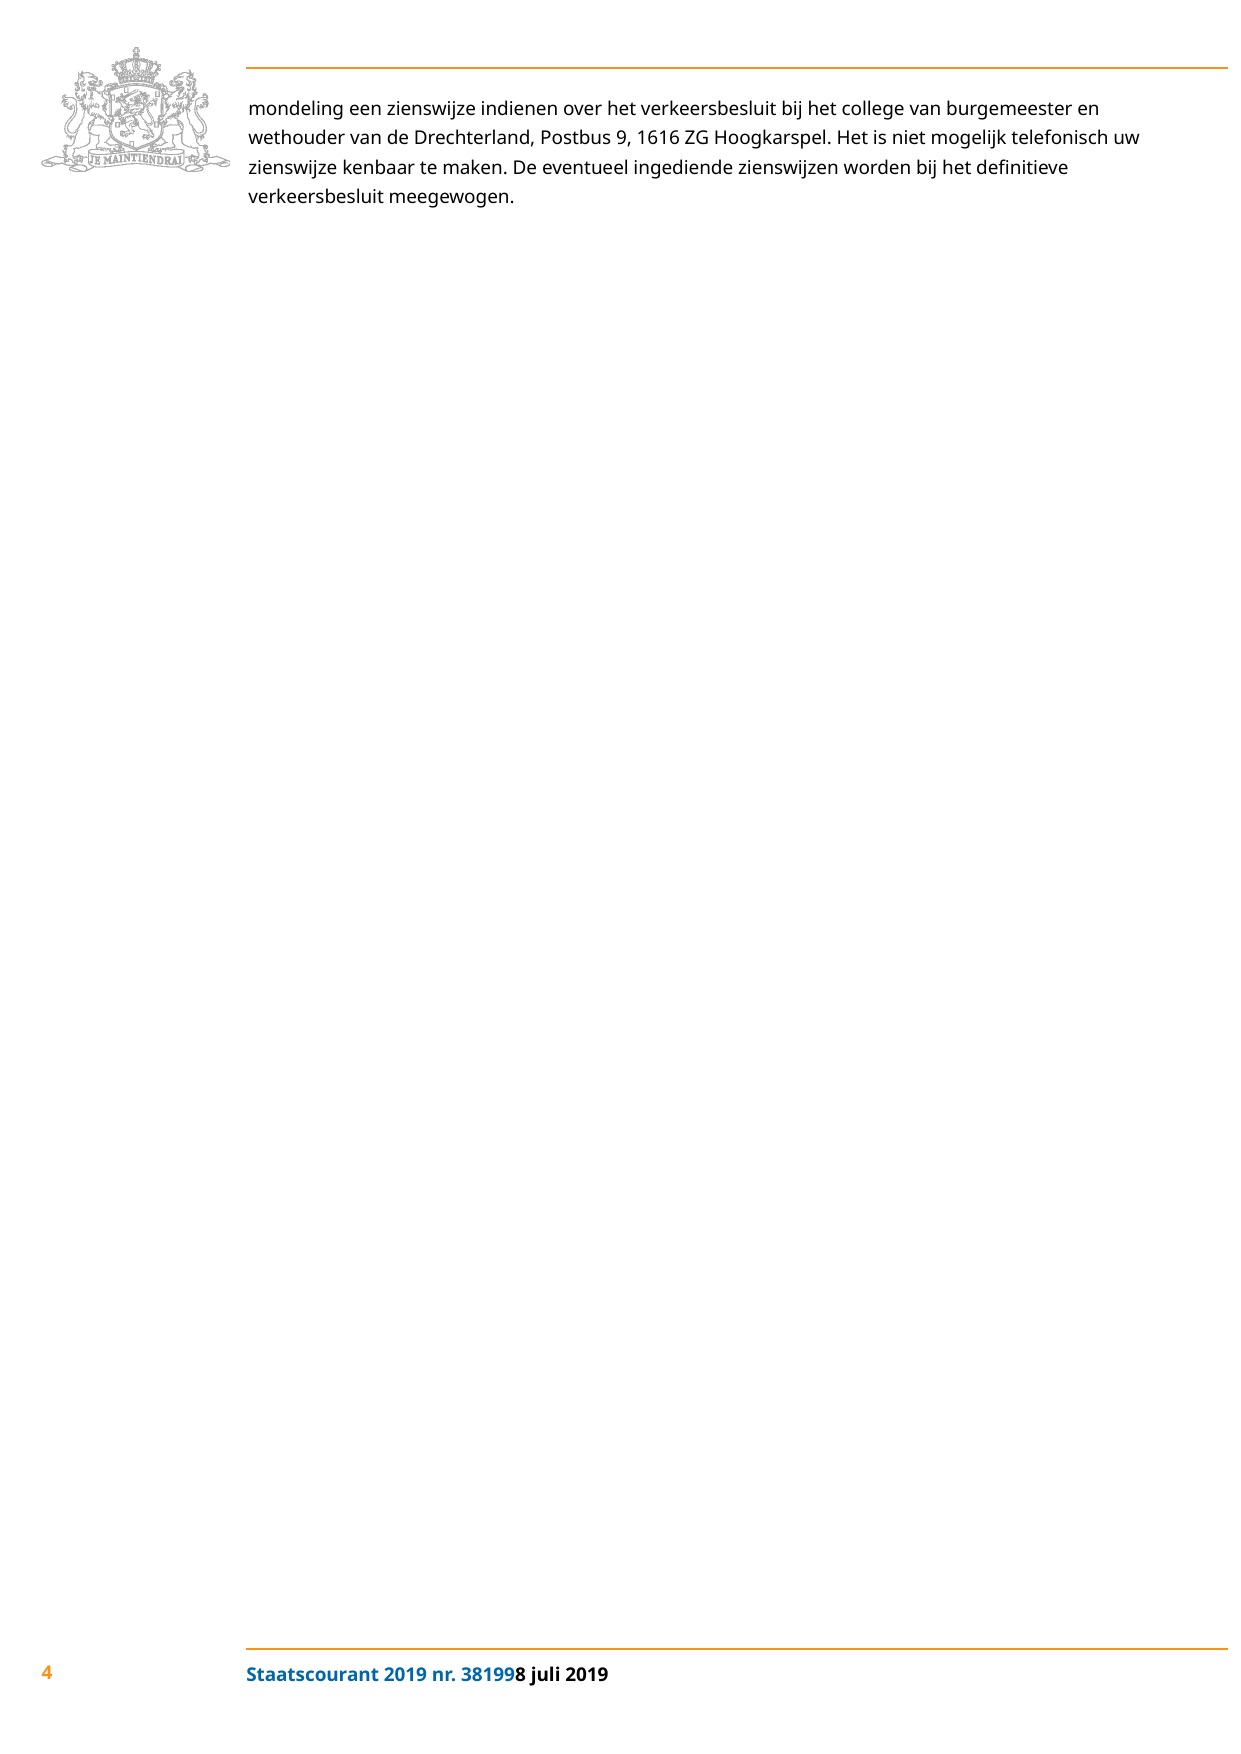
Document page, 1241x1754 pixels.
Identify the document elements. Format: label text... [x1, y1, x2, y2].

picture [41, 47, 231, 172]
text mondeling een zienswijze indienen over het verkeersbesluit bij het college van burgemeester en wethouder van de Drechterland, Postbus 9, 1616 ZG Hoogkarspel. Het is niet mogelijk telefonisch uw zienswijze kenbaar te maken. De eventueel ingediende zienswijzen worden bij het definitieve verkeersbesluit meegewogen. [248, 95, 1152, 209]
